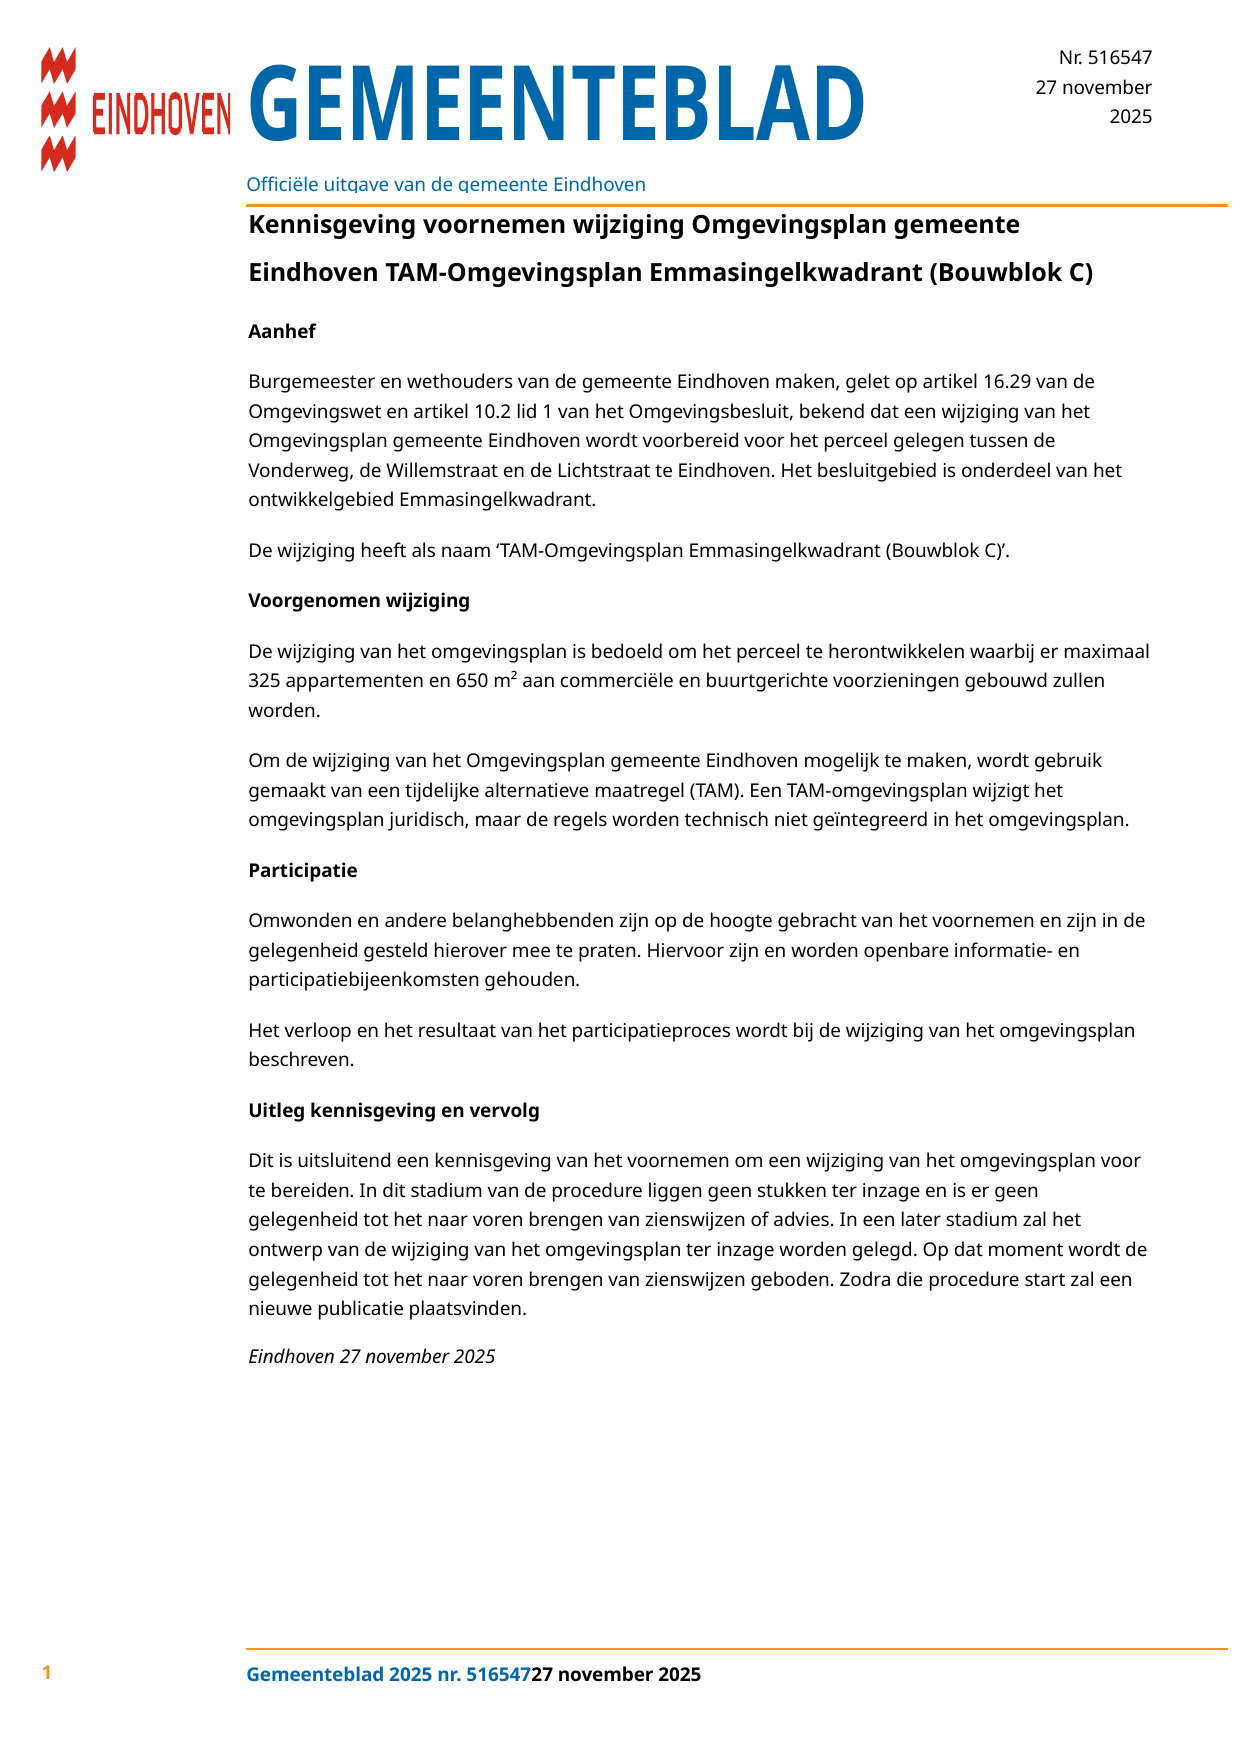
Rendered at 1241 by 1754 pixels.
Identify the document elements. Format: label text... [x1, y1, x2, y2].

text Om de wijziging van het Omgevingsplan gemeente Eindhoven mogelijk te maken, wordt gebruik gemaakt van een tijdelijke alternatieve maatregel (TAM). Een TAM-omgevingsplan wijzigt het omgevingsplan juridisch, maar de regels worden technisch niet geïntegreerd in het omgevingsplan. [248, 747, 1152, 832]
text Eindhoven 27 november 2025 [248, 1343, 1152, 1369]
text Dit is uitsluitend een kennisgeving van het voornemen om een wijziging van het omgevingsplan voor te bereiden. In dit stadium van de procedure liggen geen stukken ter inzage en is er geen gelegenheid tot het naar voren brengen van zienswijzen of advies. In een later stadium zal het ontwerp van de wijziging van het omgevingsplan ter inzage worden gelegd. Op dat moment wordt de gelegenheid tot het naar voren brengen van zienswijzen geboden. Zodra die procedure start zal een nieuwe publicatie plaatsvinden. [248, 1147, 1152, 1321]
text Omwonden en andere belanghebbenden zijn op de hoogte gebracht van het voornemen en zijn in de gelegenheid gesteld hierover mee te praten. Hiervoor zijn en worden openbare informatie- en participatiebijeenkomsten gehouden. [248, 907, 1152, 992]
text Aanhef [248, 318, 1152, 344]
text De wijziging heeft als naam ‘TAM-Omgevingsplan Emmasingelkwadrant (Bouwblok C)’. [248, 537, 1152, 563]
text Voorgenomen wijziging [248, 587, 1152, 613]
text Kennisgeving voornemen wijziging Omgevingsplan gemeente Eindhoven TAM-Omgevingsplan Emmasingelkwadrant (Bouwblok C) [248, 207, 1152, 288]
text Burgemeester en wethouders van de gemeente Eindhoven maken, gelet op artikel 16.29 van de Omgevingswet en artikel 10.2 lid 1 van het Omgevingsbesluit, bekend dat een wijziging van het Omgevingsplan gemeente Eindhoven wordt voorbereid voor het perceel gelegen tussen de Vonderweg, de Willemstraat en de Lichtstraat te Eindhoven. Het besluitgebied is onderdeel van het ontwikkelgebied Emmasingelkwadrant. [248, 368, 1152, 512]
text Het verloop en het resultaat van het participatieproces wordt bij de wijziging van het omgevingsplan beschreven. [248, 1017, 1152, 1072]
text De wijziging van het omgevingsplan is bedoeld om het perceel te herontwikkelen waarbij er maximaal 325 appartementen en 650 m² aan commerciële en buurtgerichte voorzieningen gebouwd zullen worden. [248, 638, 1152, 723]
text Participatie [248, 857, 1152, 883]
picture [41, 47, 231, 172]
text Uitleg kennisgeving en vervolg [248, 1097, 1152, 1123]
